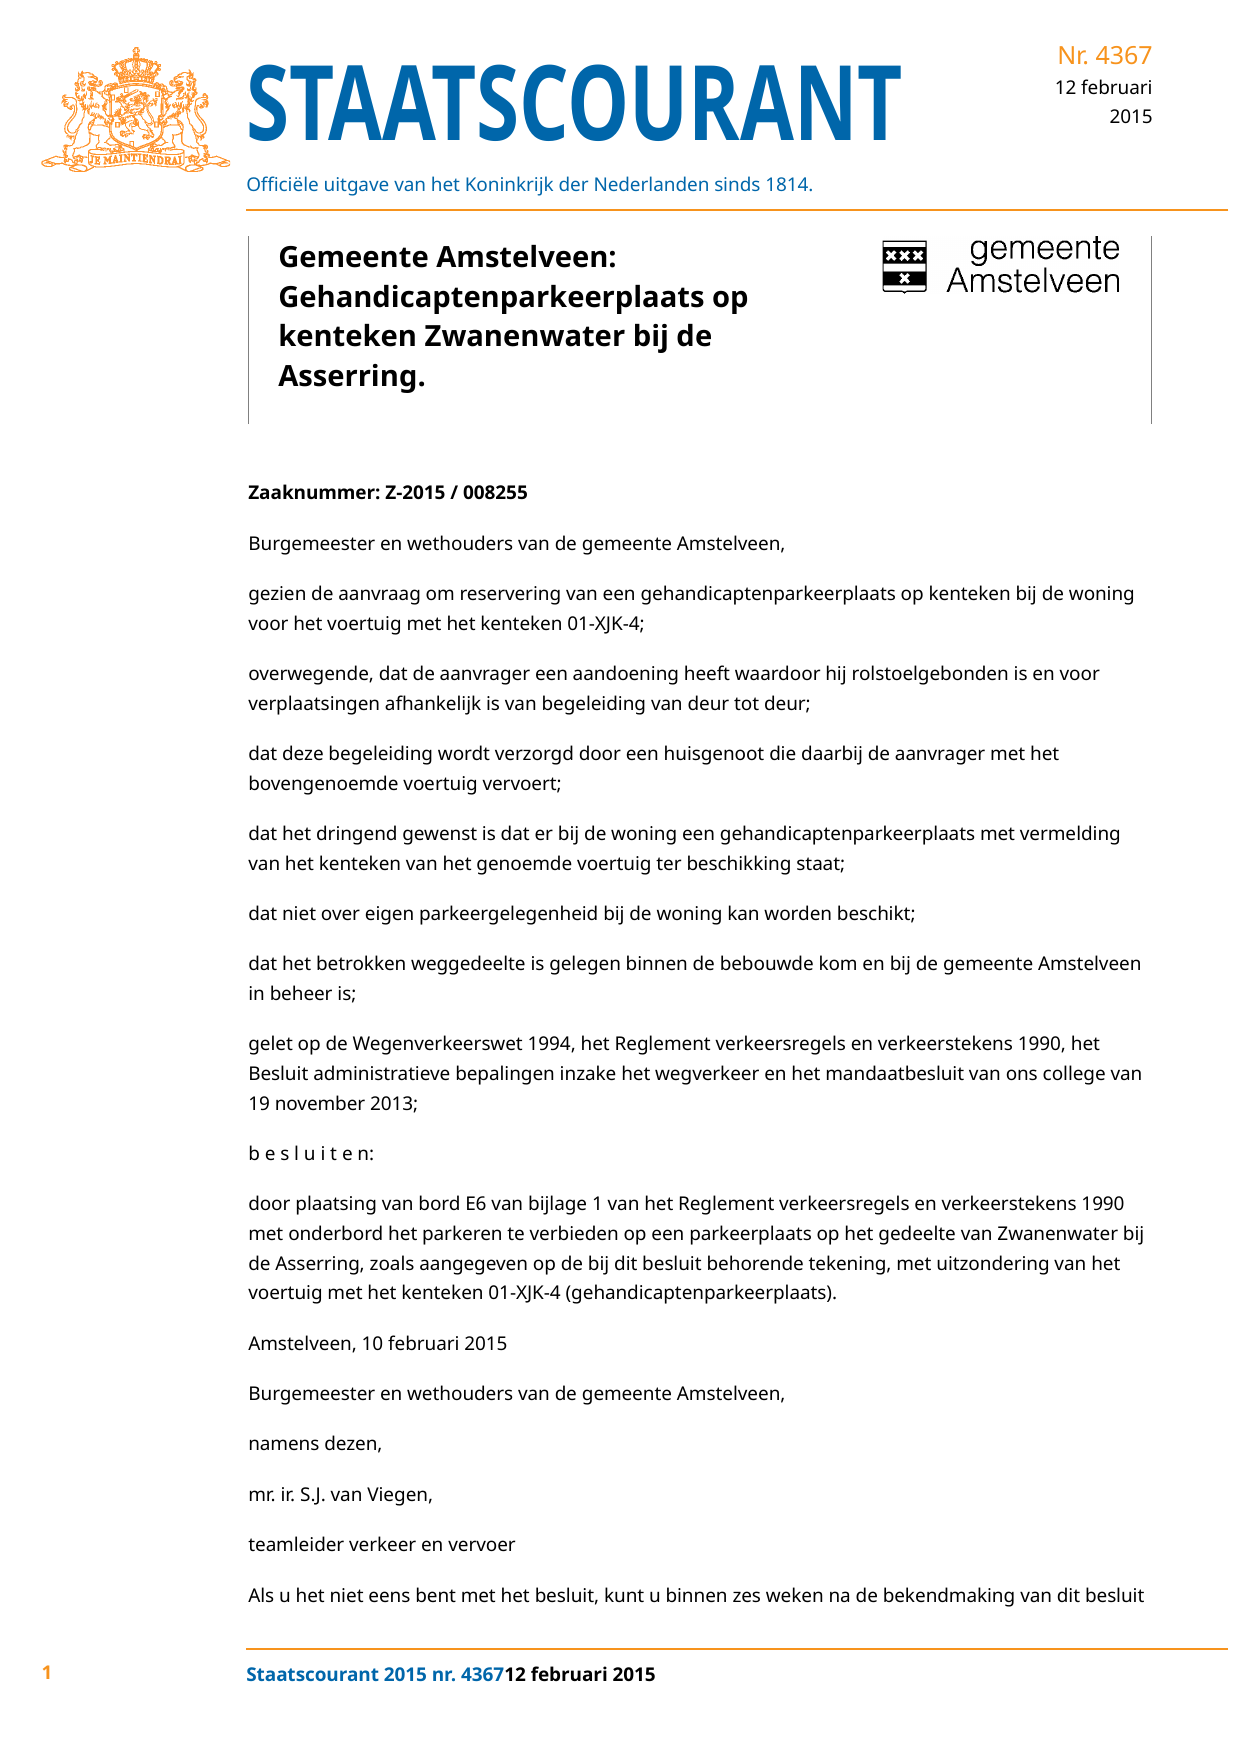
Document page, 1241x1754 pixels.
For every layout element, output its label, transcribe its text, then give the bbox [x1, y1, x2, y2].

text dat deze begeleiding wordt verzorgd door een huisgenoot die daarbij de aanvrager met het bovengenoemde voertuig vervoert; [248, 740, 1152, 796]
table_header [850, 294, 1151, 424]
text Als u het niet eens bent met het besluit, kunt u binnen zes weken na de bekendmaking van dit besluit [248, 1582, 1152, 1608]
text namens dezen, [248, 1431, 1152, 1456]
text mr. ir. S.J. van Viegen, [248, 1481, 1152, 1507]
text dat het dringend gewenst is dat er bij de woning een gehandicaptenparkeerplaats met vermelding van het kenteken van het genoemde voertuig ter beschikking staat; [248, 820, 1152, 876]
text dat niet over eigen parkeergelegenheid bij de woning kan worden beschikt; [248, 900, 1152, 926]
text Burgemeester en wethouders van de gemeente Amstelveen, [248, 1380, 1152, 1406]
table_header [850, 236, 882, 293]
text teamleider verkeer en vervoer [248, 1531, 1152, 1557]
text overwegende, dat de aanvrager een aandoening heeft waardoor hij rolstoelgebonden is en voor verplaatsingen afhankelijk is van begeleiding van deur tot deur; [248, 660, 1152, 716]
picture [882, 236, 1119, 294]
text Zaaknummer: Z-2015 / 008255 [248, 479, 1152, 505]
text Amstelveen, 10 februari 2015 [248, 1330, 1152, 1356]
text Burgemeester en wethouders van de gemeente Amstelveen, [248, 530, 1152, 556]
table_header Gemeente Amstelveen: Gehandicaptenparkeerplaats op kenteken Zwanenwater bij de Asserring. [249, 236, 850, 424]
text gelet op de Wegenverkeerswet 1994, het Reglement verkeersregels en verkeerstekens 1990, het Besluit administratieve bepalingen inzake het wegverkeer en het mandaatbesluit van ons college van 19 november 2013; [248, 1031, 1152, 1116]
text door plaatsing van bord E6 van bijlage 1 van het Reglement verkeersregels en verkeerstekens 1990 met onderbord het parkeren te verbieden op een parkeerplaats op het gedeelte van Zwanenwater bij de Asserring, zoals aangegeven op de bij dit besluit behorende tekening, met uitzondering van het voertuig met het kenteken 01-XJK-4 (gehandicaptenparkeerplaats). [248, 1191, 1152, 1305]
text dat het betrokken weggedeelte is gelegen binnen de bebouwde kom en bij de gemeente Amstelveen in beheer is; [248, 951, 1152, 1006]
picture [41, 47, 231, 172]
text b e s l u i t e n: [248, 1140, 1152, 1166]
text gezien de aanvraag om reservering van een gehandicaptenparkeerplaats op kenteken bij de woning voor het voertuig met het kenteken 01-XJK-4; [248, 580, 1152, 636]
table_header [1119, 236, 1151, 293]
